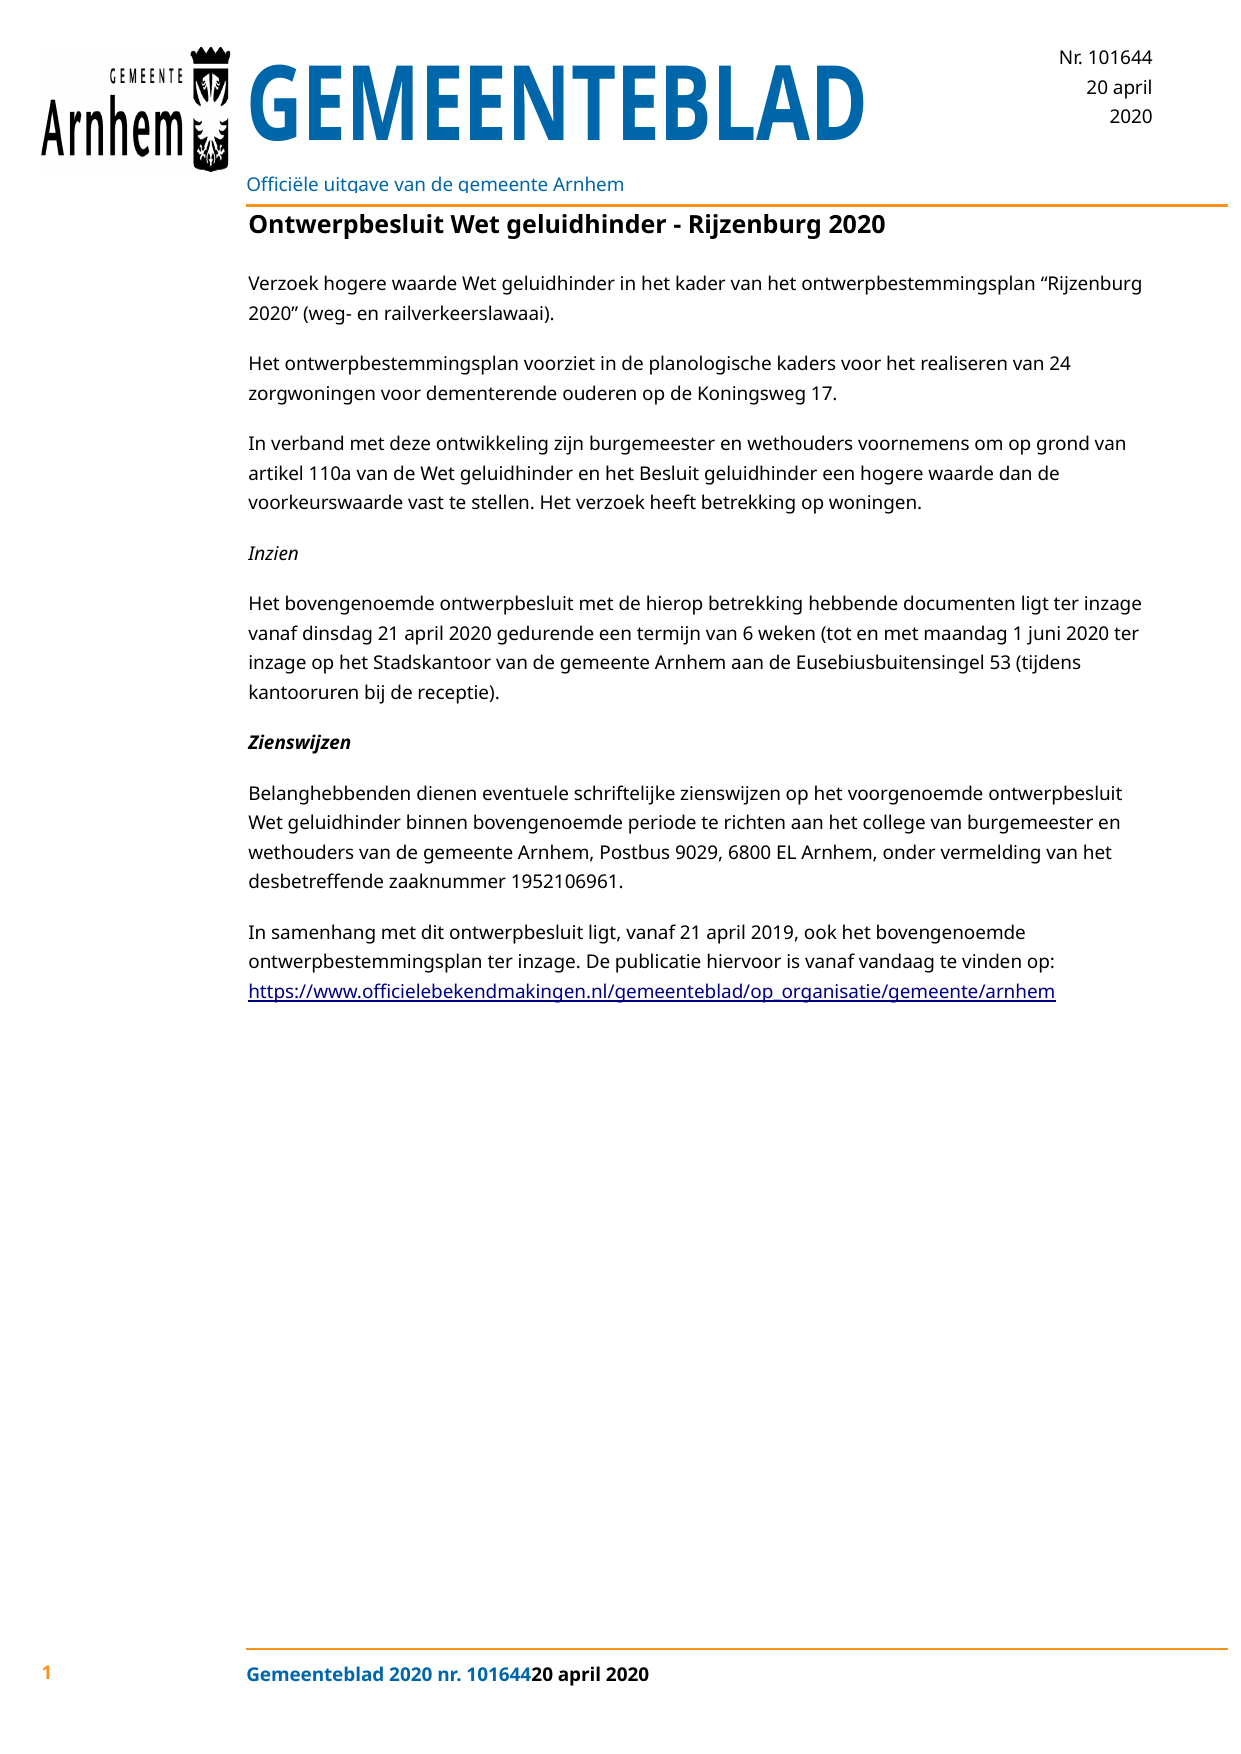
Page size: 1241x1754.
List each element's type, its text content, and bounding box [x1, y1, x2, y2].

text Verzoek hogere waarde Wet geluidhinder in het kader van het ontwerpbestemmingsplan “Rijzenburg 2020” (weg- en railverkeerslawaai). [248, 270, 1152, 326]
text Belanghebbenden dienen eventuele schriftelijke zienswijzen op het voorgenoemde ontwerpbesluit Wet geluidhinder binnen bovengenoemde periode te richten aan het college van burgemeester en wethouders van de gemeente Arnhem, Postbus 9029, 6800 EL Arnhem, onder vermelding van het desbetreffende zaaknummer 1952106961. [248, 780, 1152, 894]
text Ontwerpbesluit Wet geluidhinder - Rijzenburg 2020 [248, 207, 1152, 241]
text Het bovengenoemde ontwerpbesluit met de hierop betrekking hebbende documenten ligt ter inzage vanaf dinsdag 21 april 2020 gedurende een termijn van 6 weken (tot en met maandag 1 juni 2020 ter inzage op het Stadskantoor van de gemeente Arnhem aan de Eusebiusbuitensingel 53 (tijdens kantooruren bij de receptie). [248, 590, 1152, 705]
text Inzien [248, 540, 1152, 566]
text In samenhang met dit ontwerpbesluit ligt, vanaf 21 april 2019, ook het bovengenoemde ontwerpbestemmingsplan ter inzage. De publicatie hiervoor is vanaf vandaag te vinden op: https://www.officielebekendmakingen.nl/gemeenteblad/op_organisatie/gemeente/arnhem [248, 919, 1152, 1004]
picture [41, 47, 231, 172]
text In verband met deze ontwikkeling zijn burgemeester en wethouders voornemens om op grond van artikel 110a van de Wet geluidhinder en het Besluit geluidhinder een hogere waarde dan de voorkeurswaarde vast te stellen. Het verzoek heeft betrekking op woningen. [248, 430, 1152, 515]
text Zienswijzen [248, 729, 1152, 755]
text Het ontwerpbestemmingsplan voorziet in de planologische kaders voor het realiseren van 24 zorgwoningen voor dementerende ouderen op de Koningsweg 17. [248, 350, 1152, 406]
